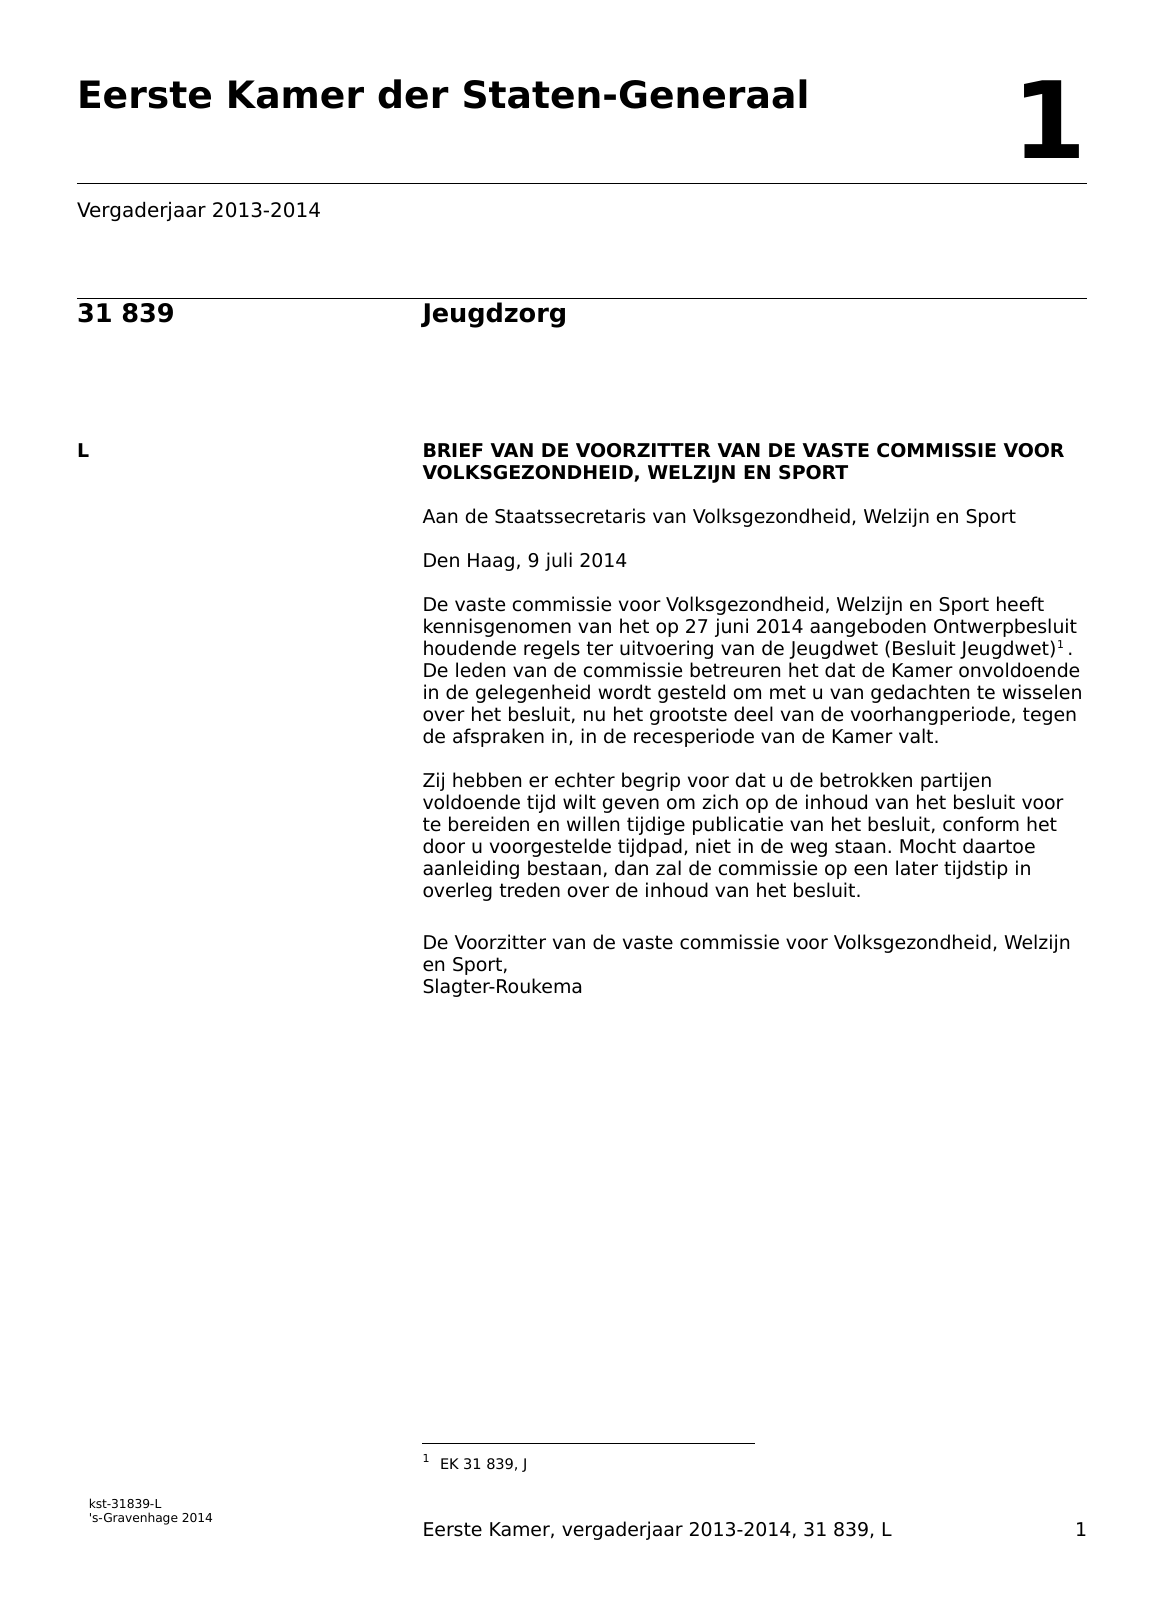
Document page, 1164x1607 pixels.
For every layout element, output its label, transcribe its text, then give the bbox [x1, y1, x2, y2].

text EK 31 839, J [422, 1452, 1087, 1474]
table_cell Vergaderjaar 2013-2014 [77, 184, 1087, 298]
subtitle L BRIEF VAN DE VOORZITTER VAN DE VASTE COMMISSIE VOOR VOLKSGEZONDHEID, WELZIJN EN SPORT [77, 440, 1087, 484]
text Den Haag, 9 juli 2014 [422, 550, 1087, 572]
table_header Eerste Kamer der Staten-Generaal [77, 59, 886, 183]
text De Voorzitter van de vaste commissie voor Volksgezondheid, Welzijn en Sport, Slagter-Roukema [422, 932, 1087, 998]
text Zij hebben er echter begrip voor dat u de betrokken partijen voldoende tijd wilt geven om zich op de inhoud van het besluit voor te bereiden en willen tijdige publicatie van het besluit, conform het door u voorgestelde tijdpad, niet in de weg staan. Mocht daartoe aanleiding bestaan, dan zal de commissie op een later tijdstip in overleg treden over de inhoud van het besluit. [422, 770, 1087, 902]
text 's-Gravenhage 2014 [88, 1511, 323, 1525]
text kst-31839-L [88, 1497, 323, 1511]
table_header 1 [886, 59, 1087, 183]
text Aan de Staatssecretaris van Volksgezondheid, Welzijn en Sport [422, 506, 1087, 528]
subtitle 31 839 Jeugdzorg [77, 299, 1087, 329]
text De vaste commissie voor Volksgezondheid, Welzijn en Sport heeft kennisgenomen van het op 27 juni 2014 aangeboden Ontwerpbesluit houdende regels ter uitvoering van de Jeugdwet (Besluit Jeugdwet). De leden van de commissie betreuren het dat de Kamer onvoldoende in de gelegenheid wordt gesteld om met u van gedachten te wisselen over het besluit, nu het grootste deel van de voorhangperiode, tegen de afspraken in, in de recesperiode van de Kamer valt. [422, 594, 1087, 748]
